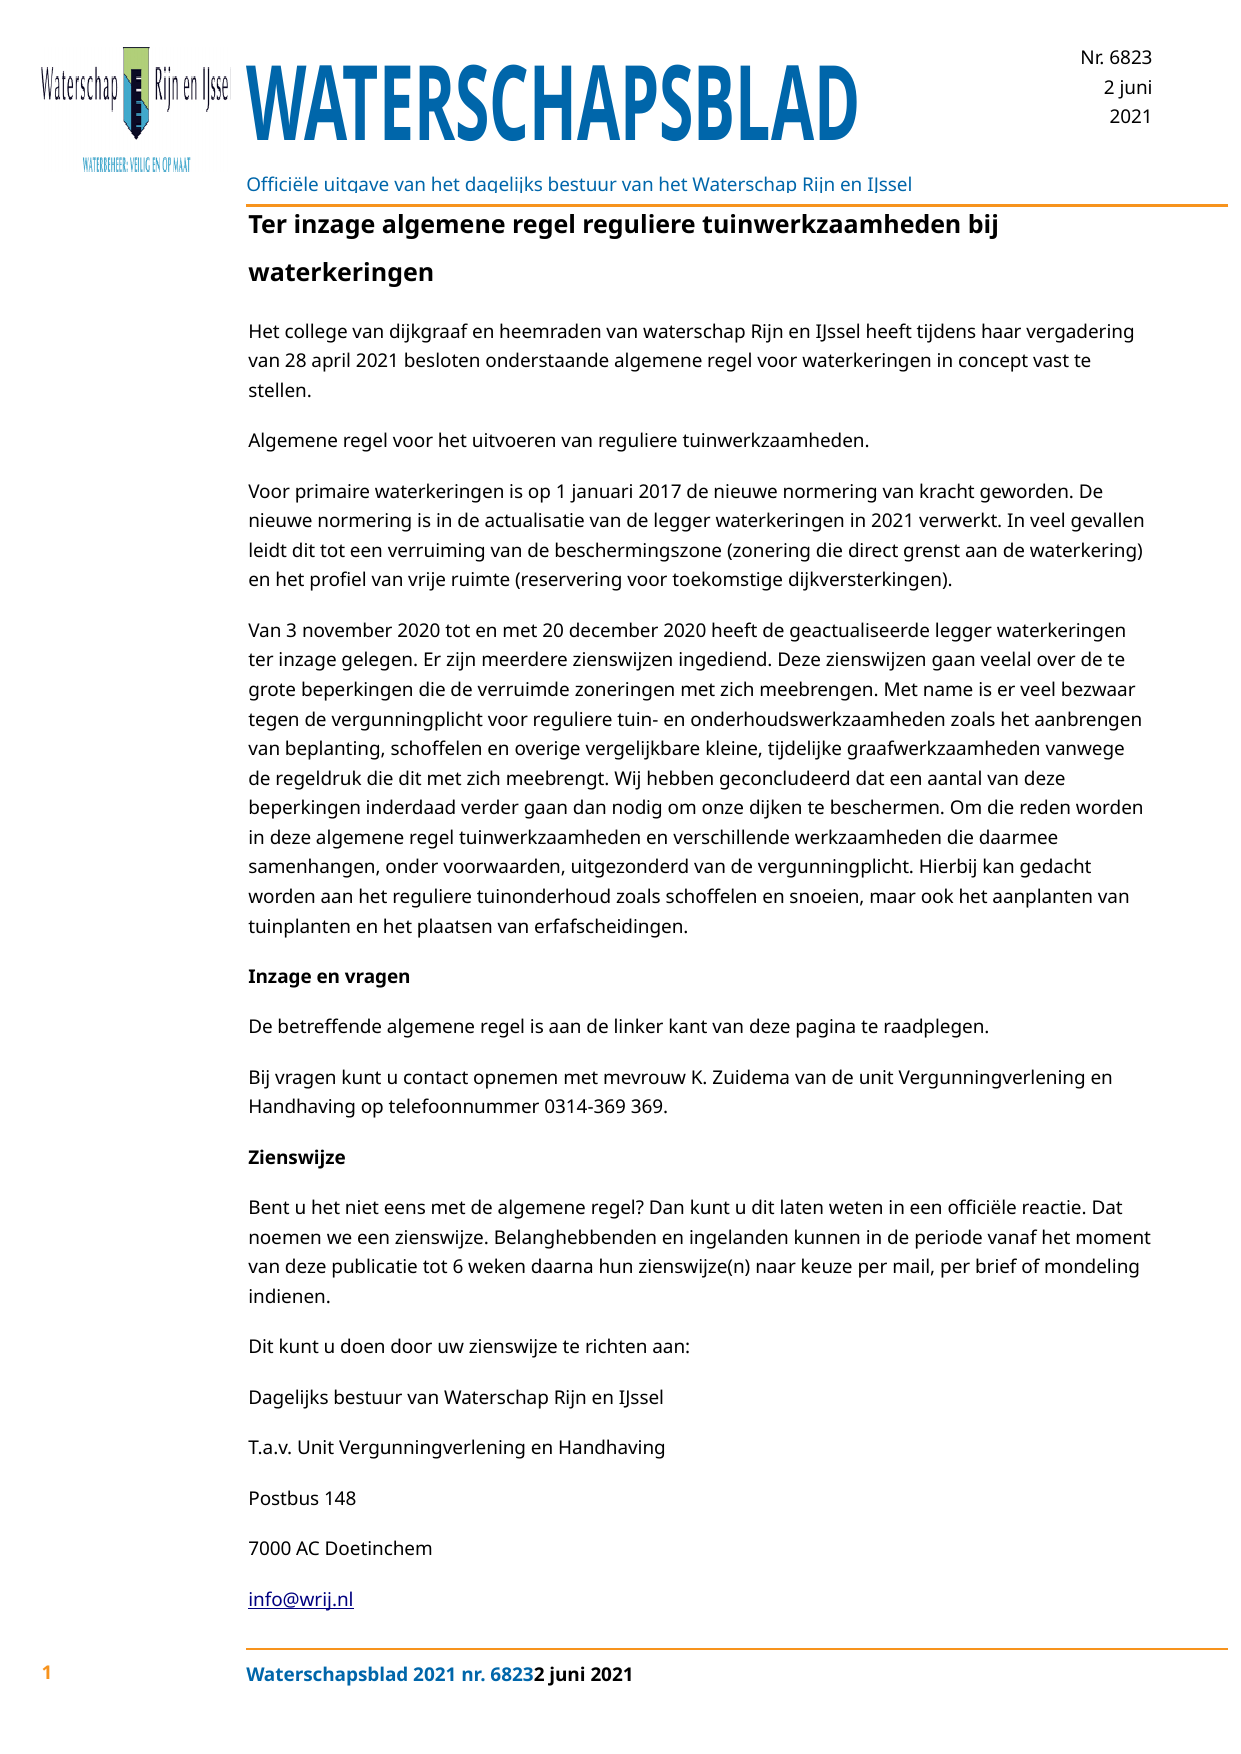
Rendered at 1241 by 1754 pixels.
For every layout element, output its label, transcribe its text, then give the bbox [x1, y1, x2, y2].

text Zienswijze [248, 1144, 1152, 1170]
text info@wrij.nl [248, 1586, 1152, 1612]
text Dit kunt u doen door uw zienswijze te richten aan: [248, 1334, 1152, 1359]
text T.a.v. Unit Vergunningverlening en Handhaving [248, 1434, 1152, 1460]
text Voor primaire waterkeringen is op 1 januari 2017 de nieuwe normering van kracht geworden. De nieuwe normering is in de actualisatie van de legger waterkeringen in 2021 verwerkt. In veel gevallen leidt dit tot een verruiming van de beschermingszone (zonering die direct grenst aan de waterkering) en het profiel van vrije ruimte (reservering voor toekomstige dijkversterkingen). [248, 478, 1152, 592]
text Postbus 148 [248, 1485, 1152, 1511]
text Dagelijks bestuur van Waterschap Rijn en IJssel [248, 1384, 1152, 1410]
text Inzage en vragen [248, 963, 1152, 989]
picture [41, 47, 231, 172]
text Algemene regel voor het uitvoeren van reguliere tuinwerkzaamheden. [248, 427, 1152, 453]
text De betreffende algemene regel is aan de linker kant van deze pagina te raadplegen. [248, 1014, 1152, 1039]
text Ter inzage algemene regel reguliere tuinwerkzaamheden bij waterkeringen [248, 207, 1152, 288]
text Het college van dijkgraaf en heemraden van waterschap Rijn en IJssel heeft tijdens haar vergadering van 28 april 2021 besloten onderstaande algemene regel voor waterkeringen in concept vast te stellen. [248, 318, 1152, 403]
text Van 3 november 2020 tot en met 20 december 2020 heeft de geactualiseerde legger waterkeringen ter inzage gelegen. Er zijn meerdere zienswijzen ingediend. Deze zienswijzen gaan veelal over de te grote beperkingen die de verruimde zoneringen met zich meebrengen. Met name is er veel bezwaar tegen de vergunningplicht voor reguliere tuin- en onderhoudswerkzaamheden zoals het aanbrengen van beplanting, schoffelen en overige vergelijkbare kleine, tijdelijke graafwerkzaamheden vanwege de regeldruk die dit met zich meebrengt. Wij hebben geconcludeerd dat een aantal van deze beperkingen inderdaad verder gaan dan nodig om onze dijken te beschermen. Om die reden worden in deze algemene regel tuinwerkzaamheden en verschillende werkzaamheden die daarmee samenhangen, onder voorwaarden, uitgezonderd van de vergunningplicht. Hierbij kan gedacht worden aan het reguliere tuinonderhoud zoals schoffelen en snoeien, maar ook het aanplanten van tuinplanten en het plaatsen van erfafscheidingen. [248, 617, 1152, 939]
text Bent u het niet eens met de algemene regel? Dan kunt u dit laten weten in een officiële reactie. Dat noemen we een zienswijze. Belanghebbenden en ingelanden kunnen in de periode vanaf het moment van deze publicatie tot 6 weken daarna hun zienswijze(n) naar keuze per mail, per brief of mondeling indienen. [248, 1194, 1152, 1309]
text Bij vragen kunt u contact opnemen met mevrouw K. Zuidema van de unit Vergunningverlening en Handhaving op telefoonnummer 0314-369 369. [248, 1064, 1152, 1119]
text 7000 AC Doetinchem [248, 1535, 1152, 1561]
